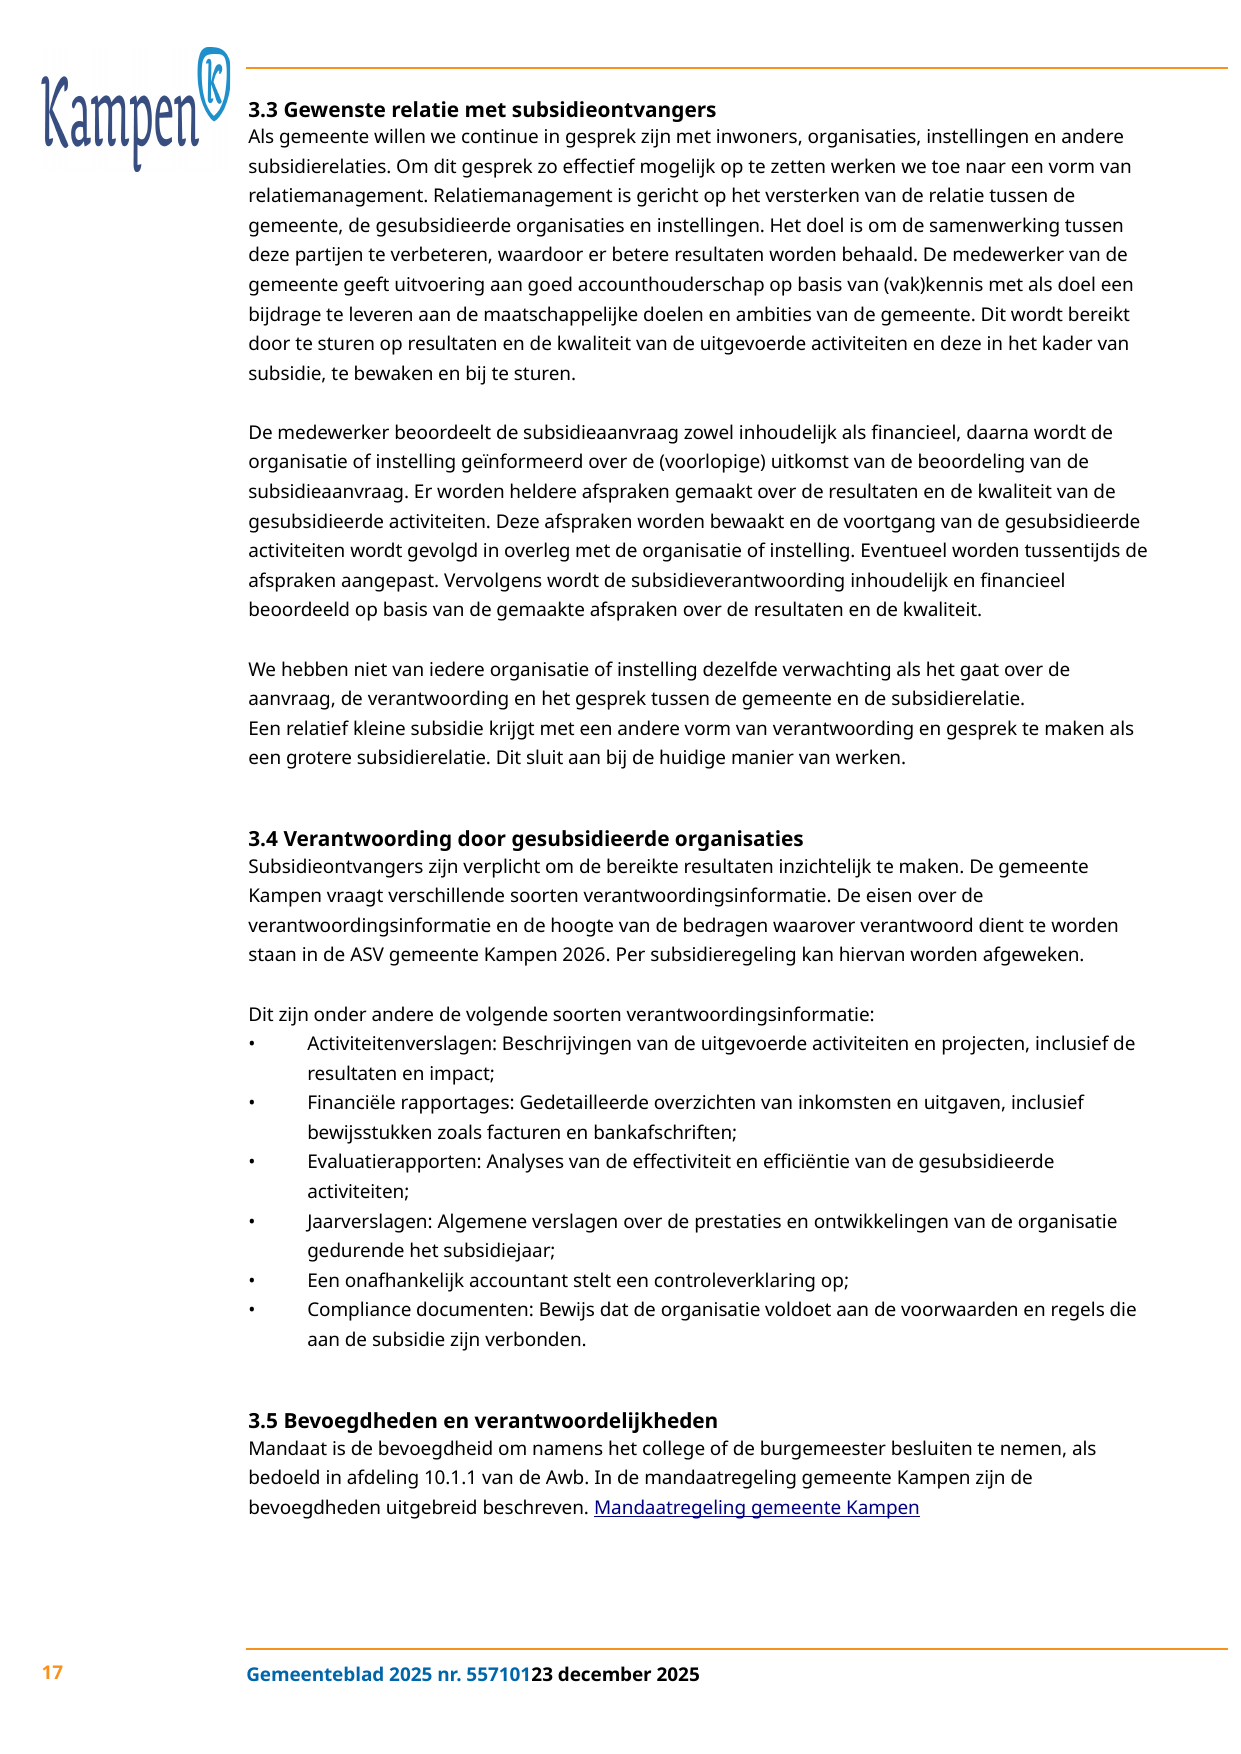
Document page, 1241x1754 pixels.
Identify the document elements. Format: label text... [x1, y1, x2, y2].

picture [41, 47, 231, 172]
text 3.4 Verantwoording door gesubsidieerde organisaties [248, 824, 1152, 853]
list Een onafhankelijk accountant stelt een controleverklaring op; [248, 1267, 1152, 1293]
text 3.5 Bevoegdheden en verantwoordelijkheden [248, 1406, 1152, 1435]
text 3.3 Gewenste relatie met subsidieontvangers [248, 95, 1152, 123]
text Mandaat is de bevoegdheid om namens het college of de burgemeester besluiten te nemen, als bedoeld in afdeling 10.1.1 van de Awb. In de mandaatregeling gemeente Kampen zijn de bevoegdheden uitgebreid beschreven. Mandaatregeling gemeente Kampen [248, 1435, 1152, 1519]
list Activiteitenverslagen: Beschrijvingen van de uitgevoerde activiteiten en projecten, inclusief de resultaten en impact; [248, 1030, 1152, 1086]
list Jaarverslagen: Algemene verslagen over de prestaties en ontwikkelingen van de organisatie gedurende het subsidiejaar; [248, 1208, 1152, 1263]
text De medewerker beoordeelt de subsidieaanvraag zowel inhoudelijk als financieel, daarna wordt de organisatie of instelling geïnformeerd over de (voorlopige) uitkomst van de beoordeling van de subsidieaanvraag. Er worden heldere afspraken gemaakt over de resultaten en de kwaliteit van de gesubsidieerde activiteiten. Deze afspraken worden bewaakt en de voortgang van de gesubsidieerde activiteiten wordt gevolgd in overleg met de organisatie of instelling. Eventueel worden tussentijds de afspraken aangepast. Vervolgens wordt de subsidieverantwoording inhoudelijk en financieel beoordeeld op basis van de gemaakte afspraken over de resultaten en de kwaliteit. [248, 419, 1152, 622]
text We hebben niet van iedere organisatie of instelling dezelfde verwachting als het gaat over de aanvraag, de verantwoording en het gesprek tussen de gemeente en de subsidierelatie. [248, 656, 1152, 711]
text Een relatief kleine subsidie krijgt met een andere vorm van verantwoording en gesprek te maken als een grotere subsidierelatie. Dit sluit aan bij de huidige manier van werken. [248, 715, 1152, 770]
list Compliance documenten: Bewijs dat de organisatie voldoet aan de voorwaarden en regels die aan de subsidie zijn verbonden. [248, 1297, 1152, 1352]
list Financiële rapportages: Gedetailleerde overzichten van inkomsten en uitgaven, inclusief bewijsstukken zoals facturen en bankafschriften; [248, 1089, 1152, 1145]
text Subsidieontvangers zijn verplicht om de bereikte resultaten inzichtelijk te maken. De gemeente Kampen vraagt verschillende soorten verantwoordingsinformatie. De eisen over de verantwoordingsinformatie en de hoogte van de bedragen waarover verantwoord dient te worden staan in de ASV gemeente Kampen 2026. Per subsidieregeling kan hiervan worden afgeweken. [248, 853, 1152, 967]
list Evaluatierapporten: Analyses van de effectiviteit en efficiëntie van de gesubsidieerde activiteiten; [248, 1149, 1152, 1204]
text Dit zijn onder andere de volgende soorten verantwoordingsinformatie: [248, 1001, 1152, 1027]
text Als gemeente willen we continue in gesprek zijn met inwoners, organisaties, instellingen en andere subsidierelaties. Om dit gesprek zo effectief mogelijk op te zetten werken we toe naar een vorm van relatiemanagement. Relatiemanagement is gericht op het versterken van de relatie tussen de gemeente, de gesubsidieerde organisaties en instellingen. Het doel is om de samenwerking tussen deze partijen te verbeteren, waardoor er betere resultaten worden behaald. De medewerker van de gemeente geeft uitvoering aan goed accounthouderschap op basis van (vak)kennis met als doel een bijdrage te leveren aan de maatschappelijke doelen en ambities van de gemeente. Dit wordt bereikt door te sturen op resultaten en de kwaliteit van de uitgevoerde activiteiten en deze in het kader van subsidie, te bewaken en bij te sturen. [248, 123, 1152, 386]
